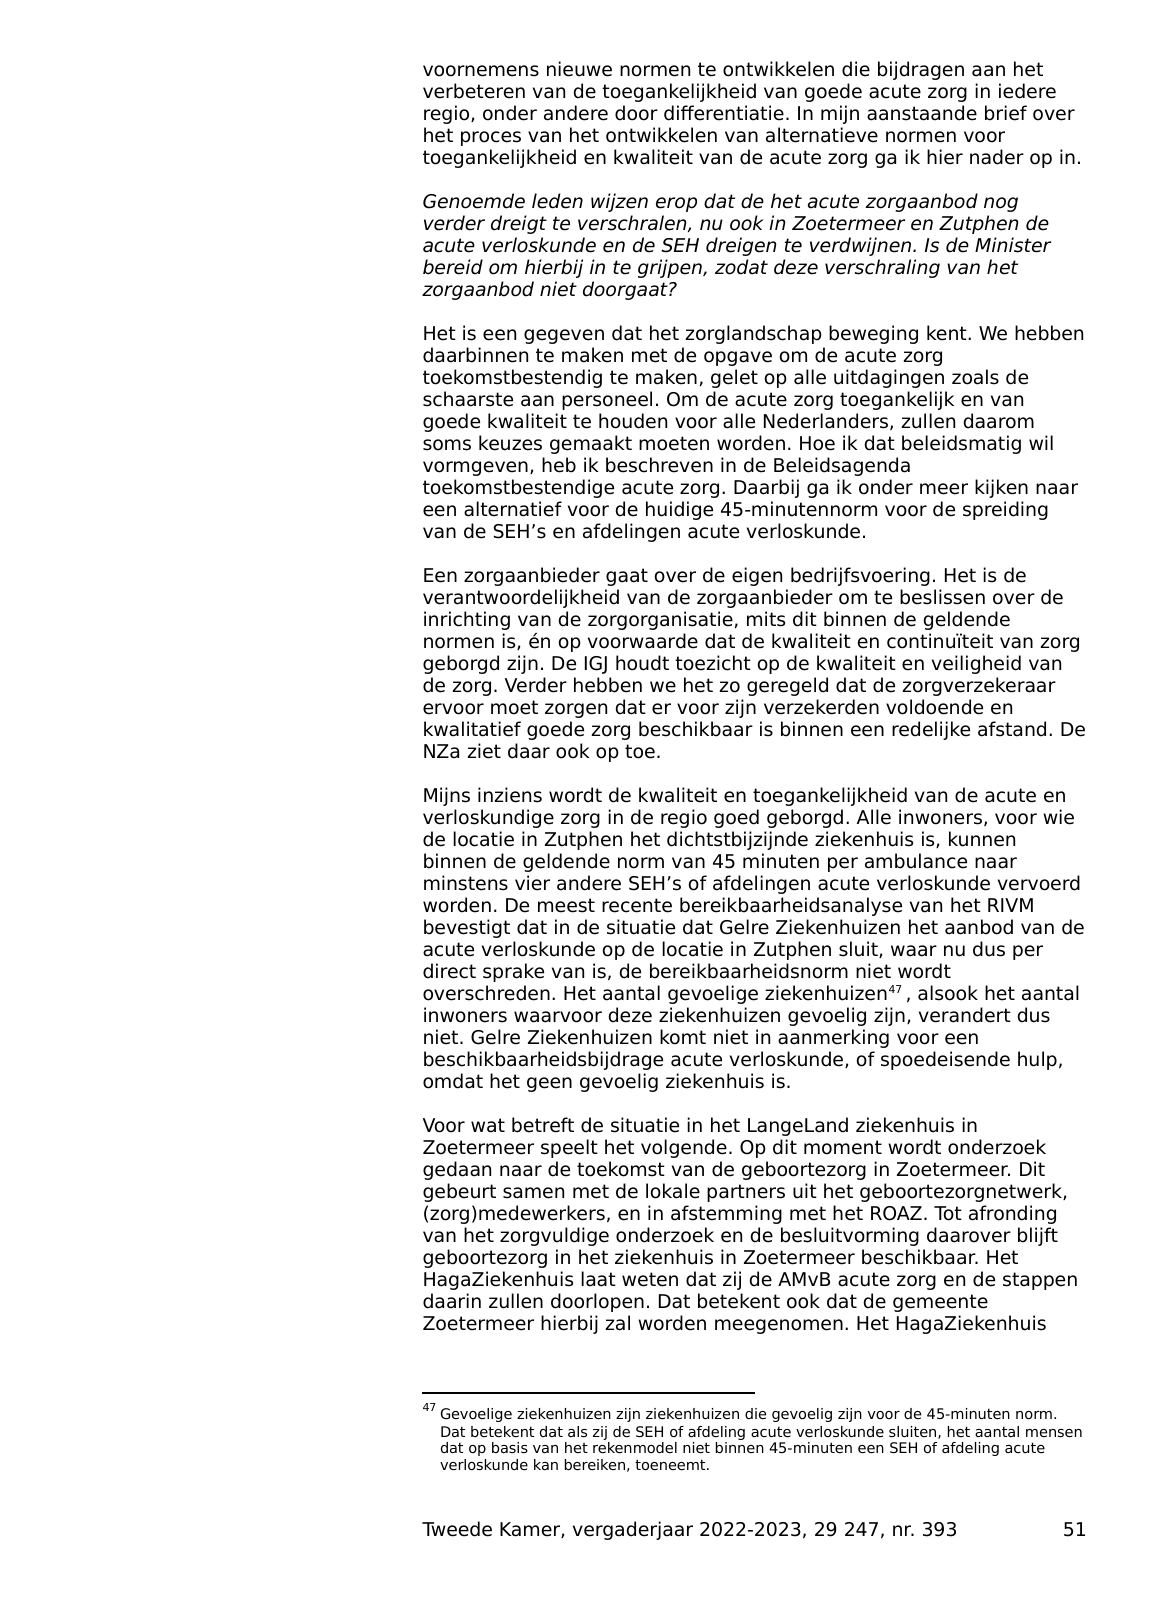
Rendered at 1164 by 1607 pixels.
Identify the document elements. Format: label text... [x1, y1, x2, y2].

text Mijns inziens wordt de kwaliteit en toegankelijkheid van de acute en verloskundige zorg in de regio goed geborgd. Alle inwoners, voor wie de locatie in Zutphen het dichtstbijzijnde ziekenhuis is, kunnen binnen de geldende norm van 45 minuten per ambulance naar minstens vier andere SEH’s of afdelingen acute verloskunde vervoerd worden. De meest recente bereikbaarheidsanalyse van het RIVM bevestigt dat in de situatie dat Gelre Ziekenhuizen het aanbod van de acute verloskunde op de locatie in Zutphen sluit, waar nu dus per direct sprake van is, de bereikbaarheidsnorm niet wordt overschreden. Het aantal gevoelige ziekenhuizen, alsook het aantal inwoners waarvoor deze ziekenhuizen gevoelig zijn, verandert dus niet. Gelre Ziekenhuizen komt niet in aanmerking voor een beschikbaarheidsbijdrage acute verloskunde, of spoedeisende hulp, omdat het geen gevoelig ziekenhuis is. [422, 785, 1087, 1093]
text Het is een gegeven dat het zorglandschap beweging kent. We hebben daarbinnen te maken met de opgave om de acute zorg toekomstbestendig te maken, gelet op alle uitdagingen zoals de schaarste aan personeel. Om de acute zorg toegankelijk en van goede kwaliteit te houden voor alle Nederlanders, zullen daarom soms keuzes gemaakt moeten worden. Hoe ik dat beleidsmatig wil vormgeven, heb ik beschreven in de Beleidsagenda toekomstbestendige acute zorg. Daarbij ga ik onder meer kijken naar een alternatief voor de huidige 45-minutennorm voor de spreiding van de SEH’s en afdelingen acute verloskunde. [422, 323, 1087, 543]
text voornemens nieuwe normen te ontwikkelen die bijdragen aan het verbeteren van de toegankelijkheid van goede acute zorg in iedere regio, onder andere door differentiatie. In mijn aanstaande brief over het proces van het ontwikkelen van alternatieve normen voor toegankelijkheid en kwaliteit van de acute zorg ga ik hier nader op in. [422, 59, 1087, 169]
text Een zorgaanbieder gaat over de eigen bedrijfsvoering. Het is de verantwoordelijkheid van de zorgaanbieder om te beslissen over de inrichting van de zorgorganisatie, mits dit binnen de geldende normen is, én op voorwaarde dat de kwaliteit en continuïteit van zorg geborgd zijn. De IGJ houdt toezicht op de kwaliteit en veiligheid van de zorg. Verder hebben we het zo geregeld dat de zorgverzekeraar ervoor moet zorgen dat er voor zijn verzekerden voldoende en kwalitatief goede zorg beschikbaar is binnen een redelijke afstand. De NZa ziet daar ook op toe. [422, 565, 1087, 763]
text Genoemde leden wijzen erop dat de het acute zorgaanbod nog verder dreigt te verschralen, nu ook in Zoetermeer en Zutphen de acute verloskunde en de SEH dreigen te verdwijnen. Is de Minister bereid om hierbij in te grijpen, zodat deze verschraling van het zorgaanbod niet doorgaat? [422, 191, 1087, 301]
text Voor wat betreft de situatie in het LangeLand ziekenhuis in Zoetermeer speelt het volgende. Op dit moment wordt onderzoek gedaan naar de toekomst van de geboortezorg in Zoetermeer. Dit gebeurt samen met de lokale partners uit het geboortezorgnetwerk, (zorg)medewerkers, en in afstemming met het ROAZ. Tot afronding van het zorgvuldige onderzoek en de besluitvorming daarover blijft geboortezorg in het ziekenhuis in Zoetermeer beschikbaar. Het HagaZiekenhuis laat weten dat zij de AMvB acute zorg en de stappen daarin zullen doorlopen. Dat betekent ook dat de gemeente Zoetermeer hierbij zal worden meegenomen. Het HagaZiekenhuis [422, 1115, 1087, 1335]
text Gevoelige ziekenhuizen zijn ziekenhuizen die gevoelig zijn voor de 45-minuten norm. Dat betekent dat als zij de SEH of afdeling acute verloskunde sluiten, het aantal mensen dat op basis van het rekenmodel niet binnen 45-minuten een SEH of afdeling acute verloskunde kan bereiken, toeneemt. [422, 1402, 1087, 1474]
